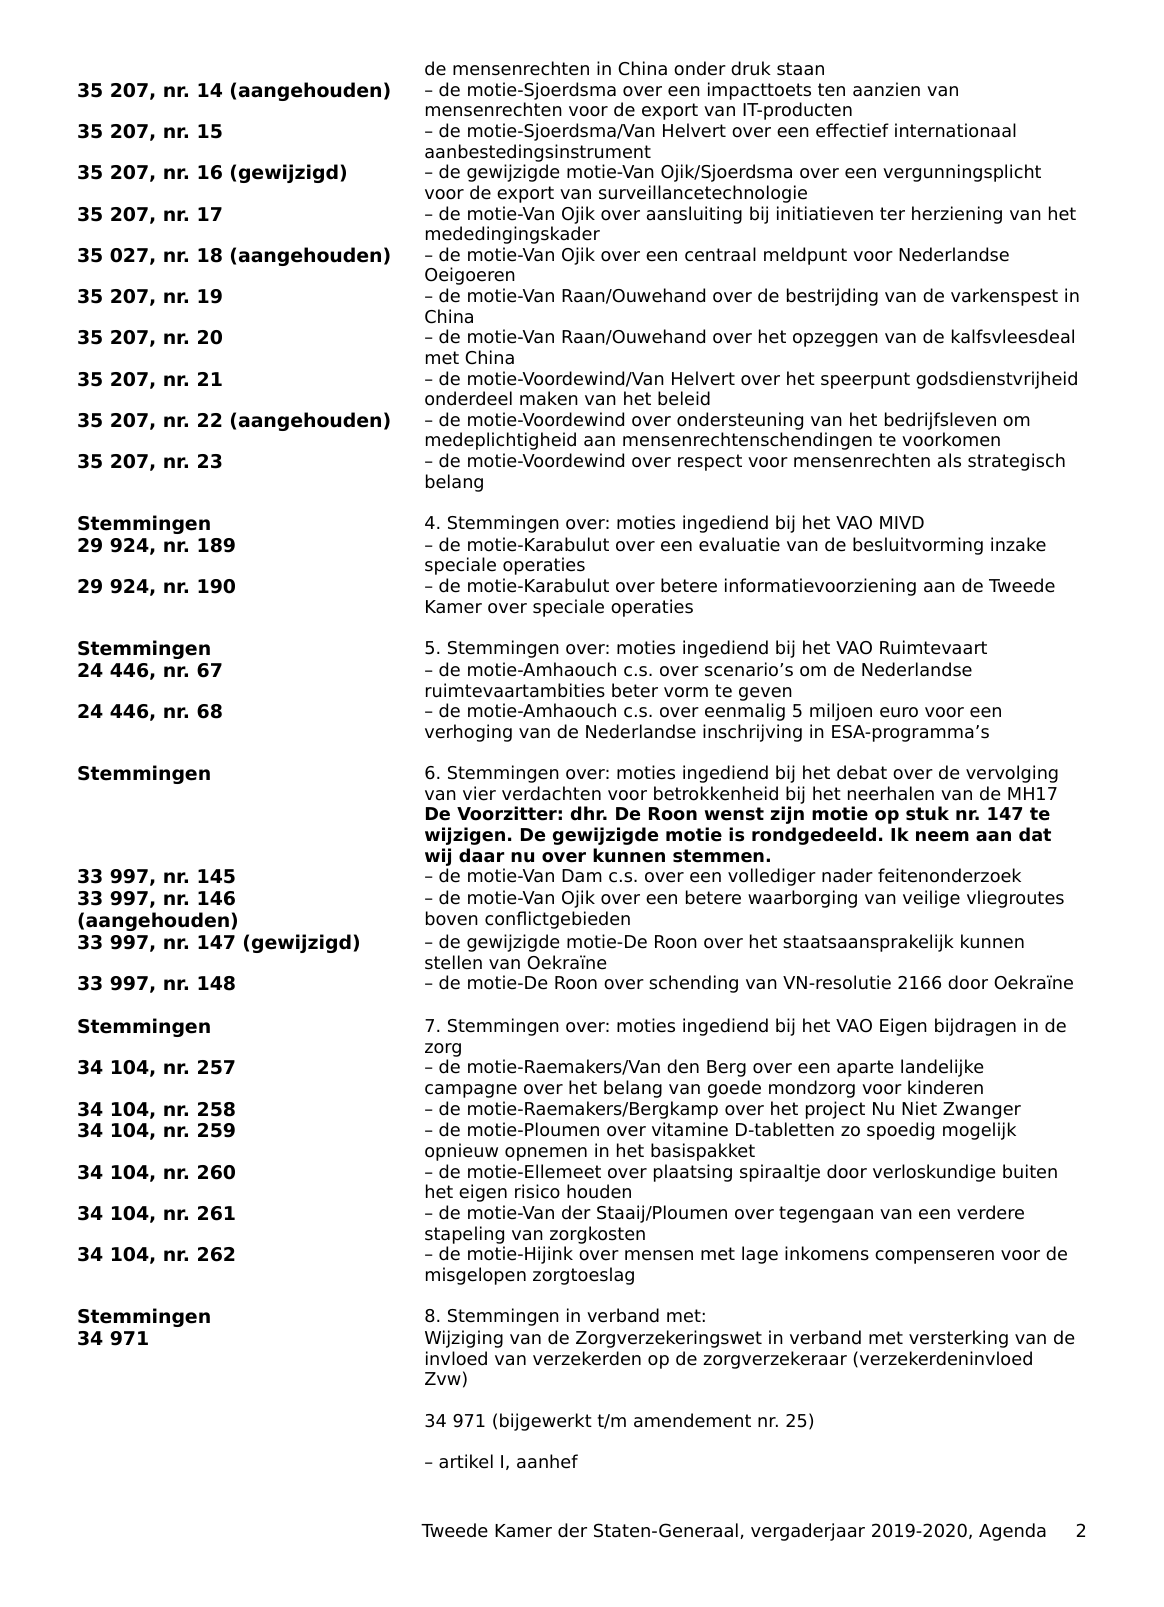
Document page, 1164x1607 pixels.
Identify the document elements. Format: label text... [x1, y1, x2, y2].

table_cell [401, 804, 418, 866]
table_cell [401, 513, 418, 535]
table_cell [401, 535, 418, 576]
table_cell – de motie-Voordewind/Van Helvert over het speerpunt godsdienstvrijheid onderdeel maken van het beleid [418, 369, 1087, 410]
table_cell 33 997, nr. 146 (aangehouden) [77, 888, 401, 932]
table_cell [77, 1452, 401, 1472]
table_cell 35 207, nr. 15 [77, 121, 401, 162]
table_cell [401, 162, 418, 203]
table_cell 34 104, nr. 261 [77, 1203, 401, 1244]
table_cell [401, 492, 418, 513]
table_cell 35 207, nr. 22 (aangehouden) [77, 410, 401, 451]
table_cell Stemmingen [77, 1016, 401, 1057]
table_cell [77, 1431, 401, 1452]
table_cell 34 971 [77, 1328, 401, 1390]
table_cell [401, 1411, 418, 1431]
table_cell – de motie-Van Ojik over een centraal meldpunt voor Nederlandse Oeigoeren [418, 245, 1087, 286]
table_cell – de motie-Van Ojik over aansluiting bij initiatieven ter herziening van het mededingingskader [418, 204, 1087, 245]
table_cell [401, 80, 418, 121]
table_cell [418, 1390, 1087, 1411]
table_cell [401, 973, 418, 995]
table_cell [401, 204, 418, 245]
table_cell Wijziging van de Zorgverzekeringswet in verband met versterking van de invloed van verzekerden op de zorgverzekeraar (verzekerdeninvloed Zvw) [418, 1328, 1087, 1390]
table_cell – de motie-Raemakers/Bergkamp over het project Nu Niet Zwanger [418, 1099, 1087, 1120]
table_cell Stemmingen [77, 1306, 401, 1328]
table_cell [401, 451, 418, 492]
table_cell 34 104, nr. 260 [77, 1162, 401, 1203]
table_cell [401, 286, 418, 327]
table_cell 33 997, nr. 145 [77, 866, 401, 888]
table_cell 33 997, nr. 148 [77, 973, 401, 995]
table_cell [401, 245, 418, 286]
table_cell [418, 995, 1087, 1016]
table_cell [401, 763, 418, 804]
table_cell Stemmingen [77, 763, 401, 804]
table_cell De Voorzitter: dhr. De Roon wenst zijn motie op stuk nr. 147 te wijzigen. De gewijzigde motie is rondgedeeld. Ik neem aan dat wij daar nu over kunnen stemmen. [418, 804, 1087, 866]
table_cell [401, 617, 418, 638]
table_cell – de gewijzigde motie-Van Ojik/Sjoerdsma over een vergunningsplicht voor de export van surveillancetechnologie [418, 162, 1087, 203]
table_cell [401, 1099, 418, 1120]
table_cell 24 446, nr. 68 [77, 701, 401, 742]
table_cell [401, 410, 418, 451]
table_cell [401, 1285, 418, 1306]
table_cell [77, 617, 401, 638]
table_cell [401, 1244, 418, 1285]
table_cell – de motie-Ploumen over vitamine D-tabletten zo spoedig mogelijk opnieuw opnemen in het basispakket [418, 1120, 1087, 1162]
table_cell [77, 492, 401, 513]
table_cell – de motie-Voordewind over respect voor mensenrechten als strategisch belang [418, 451, 1087, 492]
table_cell 24 446, nr. 67 [77, 660, 401, 701]
table_cell [418, 1285, 1087, 1306]
table_cell 35 027, nr. 18 (aangehouden) [77, 245, 401, 286]
table_cell 35 207, nr. 17 [77, 204, 401, 245]
table_cell [401, 1306, 418, 1328]
table_cell – de motie-Van Raan/Ouwehand over het opzeggen van de kalfsvleesdeal met China [418, 327, 1087, 368]
table_cell 35 207, nr. 20 [77, 327, 401, 368]
table_cell – de gewijzigde motie-De Roon over het staatsaansprakelijk kunnen stellen van Oekraïne [418, 932, 1087, 973]
table_cell [401, 638, 418, 660]
table_cell 8. Stemmingen in verband met: [418, 1306, 1087, 1328]
table_cell 35 207, nr. 21 [77, 369, 401, 410]
table_cell [77, 743, 401, 763]
table_cell [401, 1452, 418, 1472]
table_cell 34 104, nr. 262 [77, 1244, 401, 1285]
table_cell 29 924, nr. 189 [77, 535, 401, 576]
table_cell [401, 576, 418, 617]
table_cell [401, 660, 418, 701]
table_cell 6. Stemmingen over: moties ingediend bij het debat over de vervolging van vier verdachten voor betrokkenheid bij het neerhalen van de MH17 [418, 763, 1087, 804]
table_cell 35 207, nr. 14 (aangehouden) [77, 80, 401, 121]
table_cell – de motie-Voordewind over ondersteuning van het bedrijfsleven om medeplichtigheid aan mensenrechtenschendingen te voorkomen [418, 410, 1087, 451]
table_cell [401, 1016, 418, 1057]
table_cell [401, 1390, 418, 1411]
table_cell 33 997, nr. 147 (gewijzigd) [77, 932, 401, 973]
table_cell – artikel I, aanhef [418, 1452, 1087, 1472]
table_cell [418, 1431, 1087, 1452]
table_cell [401, 327, 418, 368]
table_cell [77, 1285, 401, 1306]
table_cell 35 207, nr. 19 [77, 286, 401, 327]
table_cell [77, 59, 401, 80]
table_cell [401, 701, 418, 742]
table_cell [77, 1411, 401, 1431]
table_cell [77, 1390, 401, 1411]
table_cell [401, 866, 418, 888]
table_cell 4. Stemmingen over: moties ingediend bij het VAO MIVD [418, 513, 1087, 535]
table_cell [401, 743, 418, 763]
table_cell [401, 995, 418, 1016]
table_cell [418, 492, 1087, 513]
table_cell 34 971 (bijgewerkt t/m amendement nr. 25) [418, 1411, 1087, 1431]
table_cell – de motie-Van Ojik over een betere waarborging van veilige vliegroutes boven conflictgebieden [418, 888, 1087, 932]
table_cell 34 104, nr. 259 [77, 1120, 401, 1162]
table_cell [418, 743, 1087, 763]
table_cell 29 924, nr. 190 [77, 576, 401, 617]
table_cell [401, 121, 418, 162]
table_cell [401, 59, 418, 80]
table_cell – de motie-Sjoerdsma/Van Helvert over een effectief internationaal aanbestedingsinstrument [418, 121, 1087, 162]
table_cell – de motie-Van der Staaij/Ploumen over tegengaan van een verdere stapeling van zorgkosten [418, 1203, 1087, 1244]
table_cell – de motie-De Roon over schending van VN-resolutie 2166 door Oekraïne [418, 973, 1087, 995]
table_cell – de motie-Karabulut over een evaluatie van de besluitvorming inzake speciale operaties [418, 535, 1087, 576]
table_cell de mensenrechten in China onder druk staan [418, 59, 1087, 80]
table_cell [77, 804, 401, 866]
table_cell [401, 888, 418, 932]
table_cell – de motie-Hijink over mensen met lage inkomens compenseren voor de misgelopen zorgtoeslag [418, 1244, 1087, 1285]
table_cell – de motie-Ellemeet over plaatsing spiraaltje door verloskundige buiten het eigen risico houden [418, 1162, 1087, 1203]
table_cell – de motie-Amhaouch c.s. over scenario’s om de Nederlandse ruimtevaartambities beter vorm te geven [418, 660, 1087, 701]
table_cell – de motie-Karabulut over betere informatievoorziening aan de Tweede Kamer over speciale operaties [418, 576, 1087, 617]
table_cell [401, 1057, 418, 1098]
table_cell [401, 369, 418, 410]
table_cell [418, 617, 1087, 638]
table_cell 5. Stemmingen over: moties ingediend bij het VAO Ruimtevaart [418, 638, 1087, 660]
table_cell Stemmingen [77, 638, 401, 660]
table_cell [401, 932, 418, 973]
table_cell Stemmingen [77, 513, 401, 535]
table_cell [401, 1120, 418, 1162]
table_cell [401, 1162, 418, 1203]
table_cell 34 104, nr. 257 [77, 1057, 401, 1098]
table_cell – de motie-Amhaouch c.s. over eenmalig 5 miljoen euro voor een verhoging van de Nederlandse inschrijving in ESA-programma’s [418, 701, 1087, 742]
table_cell [77, 995, 401, 1016]
table_cell – de motie-Van Dam c.s. over een vollediger nader feitenonderzoek [418, 866, 1087, 888]
table_cell 35 207, nr. 16 (gewijzigd) [77, 162, 401, 203]
table_cell [401, 1431, 418, 1452]
table_cell – de motie-Sjoerdsma over een impacttoets ten aanzien van mensenrechten voor de export van IT-producten [418, 80, 1087, 121]
table_cell [401, 1328, 418, 1390]
table_cell 7. Stemmingen over: moties ingediend bij het VAO Eigen bijdragen in de zorg [418, 1016, 1087, 1057]
table_cell – de motie-Van Raan/Ouwehand over de bestrijding van de varkenspest in China [418, 286, 1087, 327]
table_cell 35 207, nr. 23 [77, 451, 401, 492]
table_cell 34 104, nr. 258 [77, 1099, 401, 1120]
table_cell – de motie-Raemakers/Van den Berg over een aparte landelijke campagne over het belang van goede mondzorg voor kinderen [418, 1057, 1087, 1098]
table_cell [401, 1203, 418, 1244]
